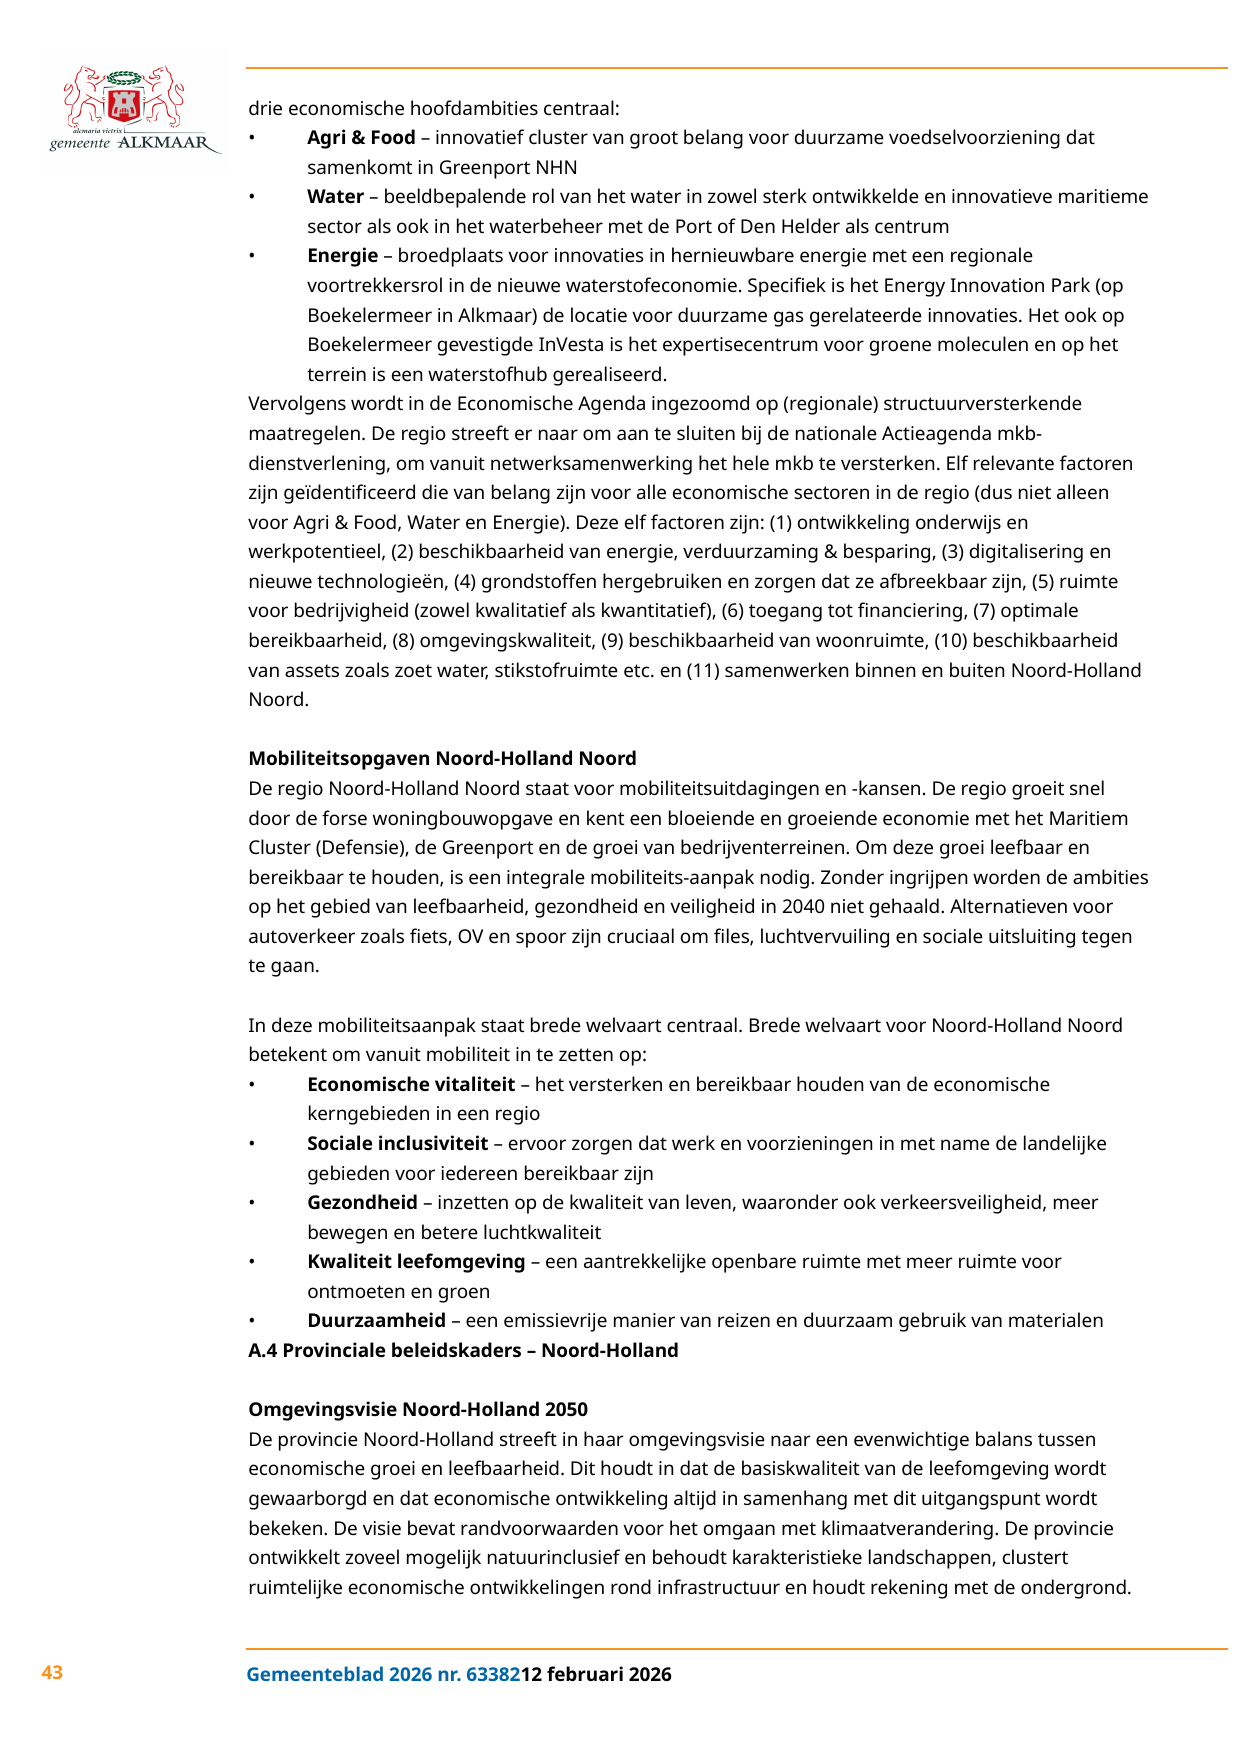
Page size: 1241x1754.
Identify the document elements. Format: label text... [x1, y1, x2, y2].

text Mobiliteitsopgaven Noord-Holland Noord [248, 746, 1152, 771]
text drie economische hoofdambities centraal: [248, 95, 1152, 121]
text Vervolgens wordt in de Economische Agenda ingezoomd op (regionale) structuurversterkende maatregelen. De regio streeft er naar om aan te sluiten bij de nationale Actieagenda mkb-dienstverlening, om vanuit netwerksamenwerking het hele mkb te versterken. Elf relevante factoren zijn geïdentificeerd die van belang zijn voor alle economische sectoren in de regio (dus niet alleen voor Agri & Food, Water en Energie). Deze elf factoren zijn: (1) ontwikkeling onderwijs en werkpotentieel, (2) beschikbaarheid van energie, verduurzaming & besparing, (3) digitalisering en nieuwe technologieën, (4) grondstoffen hergebruiken en zorgen dat ze afbreekbaar zijn, (5) ruimte voor bedrijvigheid (zowel kwalitatief als kwantitatief), (6) toegang tot financiering, (7) optimale bereikbaarheid, (8) omgevingskwaliteit, (9) beschikbaarheid van woonruimte, (10) beschikbaarheid van assets zoals zoet water, stikstofruimte etc. en (11) samenwerken binnen en buiten Noord-Holland Noord. [248, 391, 1152, 712]
text De regio Noord-Holland Noord staat voor mobiliteitsuitdagingen en -kansen. De regio groeit snel door de forse woningbouwopgave en kent een bloeiende en groeiende economie met het Maritiem Cluster (Defensie), de Greenport en de groei van bedrijventerreinen. Om deze groei leefbaar en bereikbaar te houden, is een integrale mobiliteits-aanpak nodig. Zonder ingrijpen worden de ambities op het gebied van leefbaarheid, gezondheid en veiligheid in 2040 niet gehaald. Alternatieven voor autoverkeer zoals fiets, OV en spoor zijn cruciaal om files, luchtvervuiling en sociale uitsluiting tegen te gaan. [248, 775, 1152, 978]
list Energie – broedplaats voor innovaties in hernieuwbare energie met een regionale voortrekkersrol in de nieuwe waterstofeconomie. Specifiek is het Energy Innovation Park (op Boekelermeer in Alkmaar) de locatie voor duurzame gas gerelateerde innovaties. Het ook op Boekelermeer gevestigde InVesta is het expertisecentrum voor groene moleculen en op het terrein is een waterstofhub gerealiseerd. [248, 243, 1152, 387]
list Agri & Food – innovatief cluster van groot belang voor duurzame voedselvoorziening dat samenkomt in Greenport NHN [248, 124, 1152, 180]
text De provincie Noord-Holland streeft in haar omgevingsvisie naar een evenwichtige balans tussen economische groei en leefbaarheid. Dit houdt in dat de basiskwaliteit van de leefomgeving wordt gewaarborgd en dat economische ontwikkeling altijd in samenhang met dit uitgangspunt wordt bekeken. De visie bevat randvoorwaarden voor het omgaan met klimaatverandering. De provincie ontwikkelt zoveel mogelijk natuurinclusief en behoudt karakteristieke landschappen, clustert ruimtelijke economische ontwikkelingen rond infrastructuur en houdt rekening met de ondergrond. [248, 1426, 1152, 1600]
text In deze mobiliteitsaanpak staat brede welvaart centraal. Brede welvaart voor Noord-Holland Noord betekent om vanuit mobiliteit in te zetten op: [248, 1012, 1152, 1067]
list Economische vitaliteit – het versterken en bereikbaar houden van de economische kerngebieden in een regio [248, 1071, 1152, 1126]
list Duurzaamheid – een emissievrije manier van reizen en duurzaam gebruik van materialen [248, 1308, 1152, 1333]
list Gezondheid – inzetten op de kwaliteit van leven, waaronder ook verkeersveiligheid, meer bewegen en betere luchtkwaliteit [248, 1189, 1152, 1245]
list Kwaliteit leefomgeving – een aantrekkelijke openbare ruimte met meer ruimte voor ontmoeten en groen [248, 1248, 1152, 1304]
text A.4 Provinciale beleidskaders – Noord-Holland [248, 1337, 1152, 1363]
list Water – beeldbepalende rol van het water in zowel sterk ontwikkelde en innovatieve maritieme sector als ook in het waterbeheer met de Port of Den Helder als centrum [248, 183, 1152, 239]
picture [41, 47, 231, 172]
list Sociale inclusiviteit – ervoor zorgen dat werk en voorzieningen in met name de landelijke gebieden voor iedereen bereikbaar zijn [248, 1130, 1152, 1186]
text Omgevingsvisie Noord-Holland 2050 [248, 1396, 1152, 1422]
